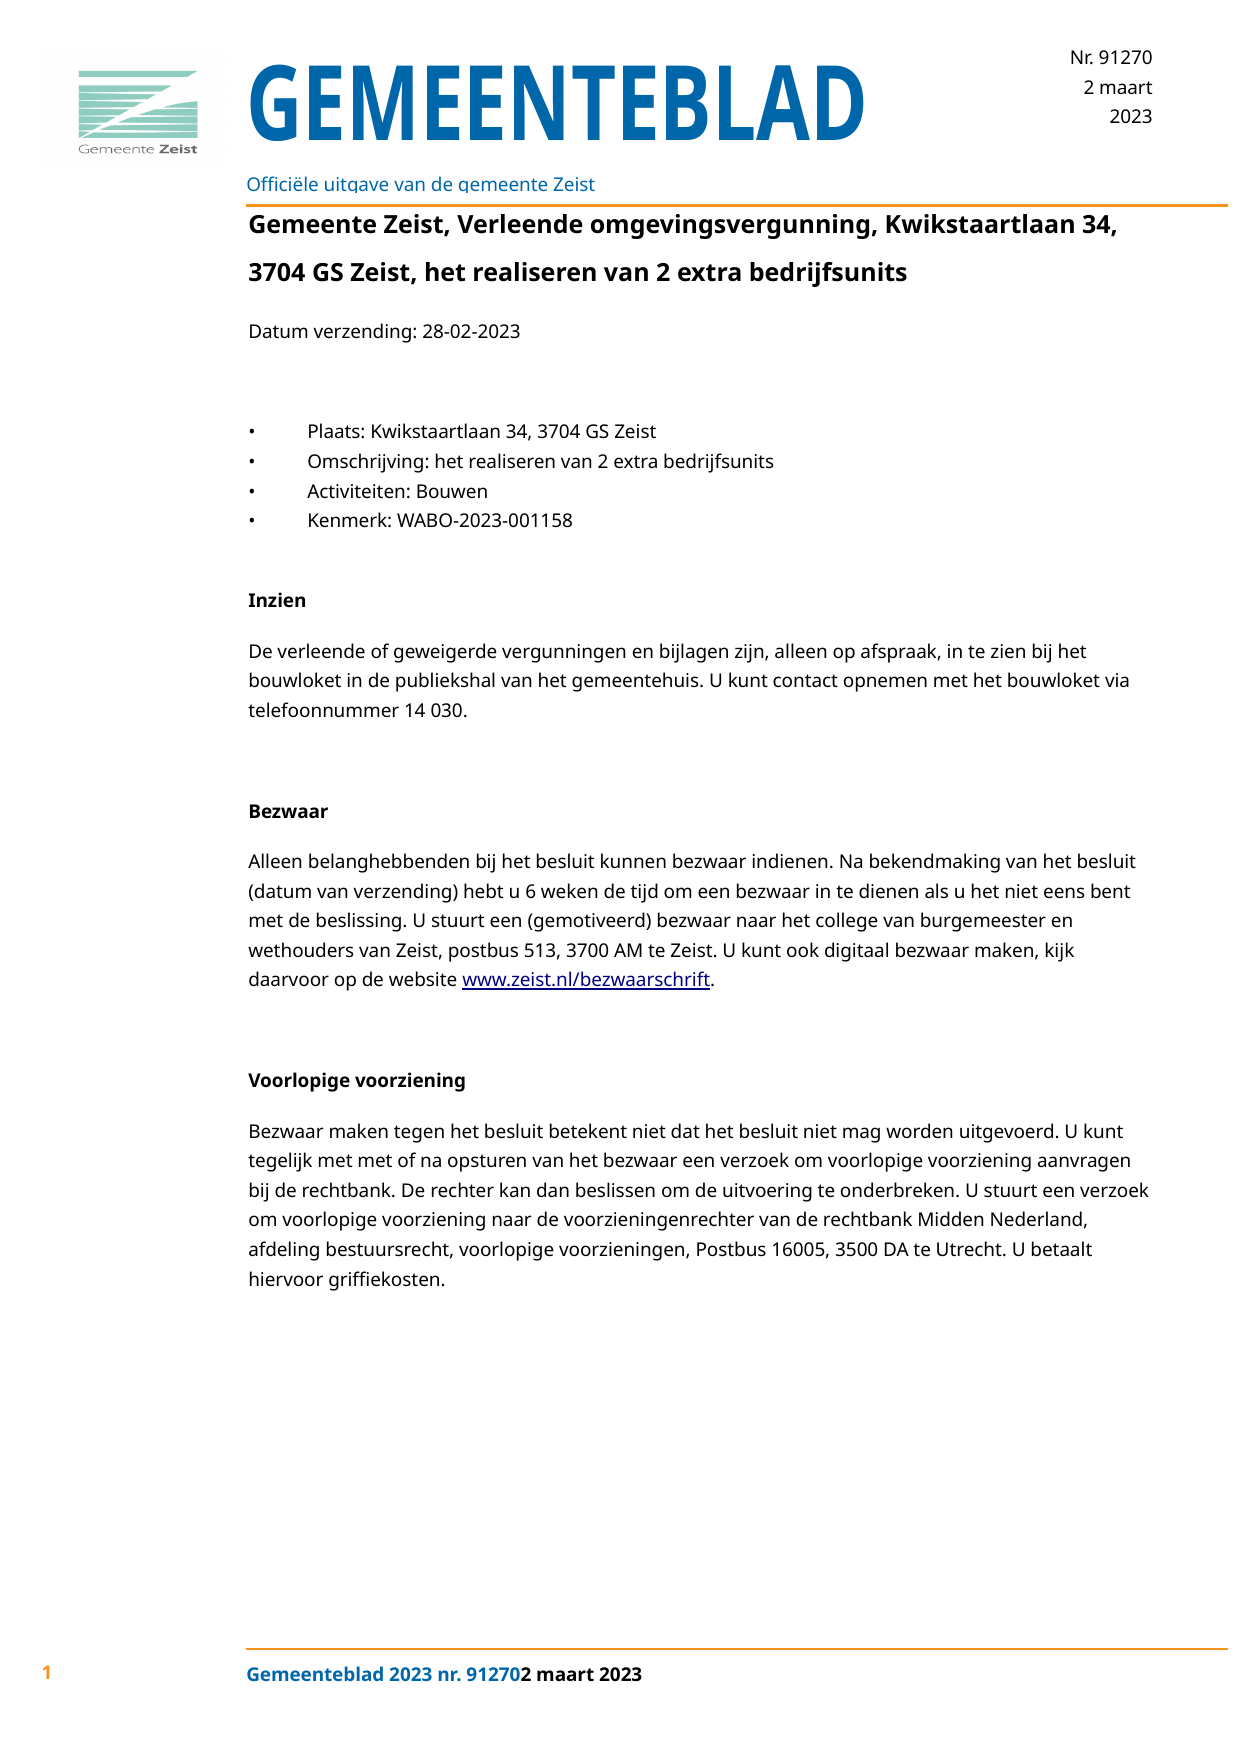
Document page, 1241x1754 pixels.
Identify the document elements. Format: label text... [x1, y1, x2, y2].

text De verleende of geweigerde vergunningen en bijlagen zijn, alleen op afspraak, in te zien bij het bouwloket in de publiekshal van het gemeentehuis. U kunt contact opnemen met het bouwloket via telefoonnummer 14 030. [248, 638, 1152, 723]
list Plaats: Kwikstaartlaan 34, 3704 GS Zeist [248, 419, 1152, 444]
picture [41, 47, 231, 172]
list Omschrijving: het realiseren van 2 extra bedrijfsunits [248, 448, 1152, 474]
text Voorlopige voorziening [248, 1067, 1152, 1093]
list Kenmerk: WABO-2023-001158 [248, 507, 1152, 533]
text Alleen belanghebbenden bij het besluit kunnen bezwaar indienen. Na bekendmaking van het besluit (datum van verzending) hebt u 6 weken de tijd om een bezwaar in te dienen als u het niet eens bent met de beslissing. U stuurt een (gemotiveerd) bezwaar naar het college van burgemeester en wethouders van Zeist, postbus 513, 3700 AM te Zeist. U kunt ook digitaal bezwaar maken, kijk daarvoor op de website www.zeist.nl/bezwaarschrift. [248, 848, 1152, 992]
text Gemeente Zeist, Verleende omgevingsvergunning, Kwikstaartlaan 34, 3704 GS Zeist, het realiseren van 2 extra bedrijfsunits [248, 207, 1152, 288]
text Bezwaar [248, 798, 1152, 824]
text Bezwaar maken tegen het besluit betekent niet dat het besluit niet mag worden uitgevoerd. U kunt tegelijk met met of na opsturen van het bezwaar een verzoek om voorlopige voorziening aanvragen bij de rechtbank. De rechter kan dan beslissen om de uitvoering te onderbreken. U stuurt een verzoek om voorlopige voorziening naar de voorzieningenrechter van de rechtbank Midden Nederland, afdeling bestuursrecht, voorlopige voorzieningen, Postbus 16005, 3500 DA te Utrecht. U betaalt hiervoor griffiekosten. [248, 1118, 1152, 1292]
text Datum verzending: 28-02-2023 [248, 318, 1152, 344]
text Inzien [248, 587, 1152, 613]
list Activiteiten: Bouwen [248, 478, 1152, 504]
